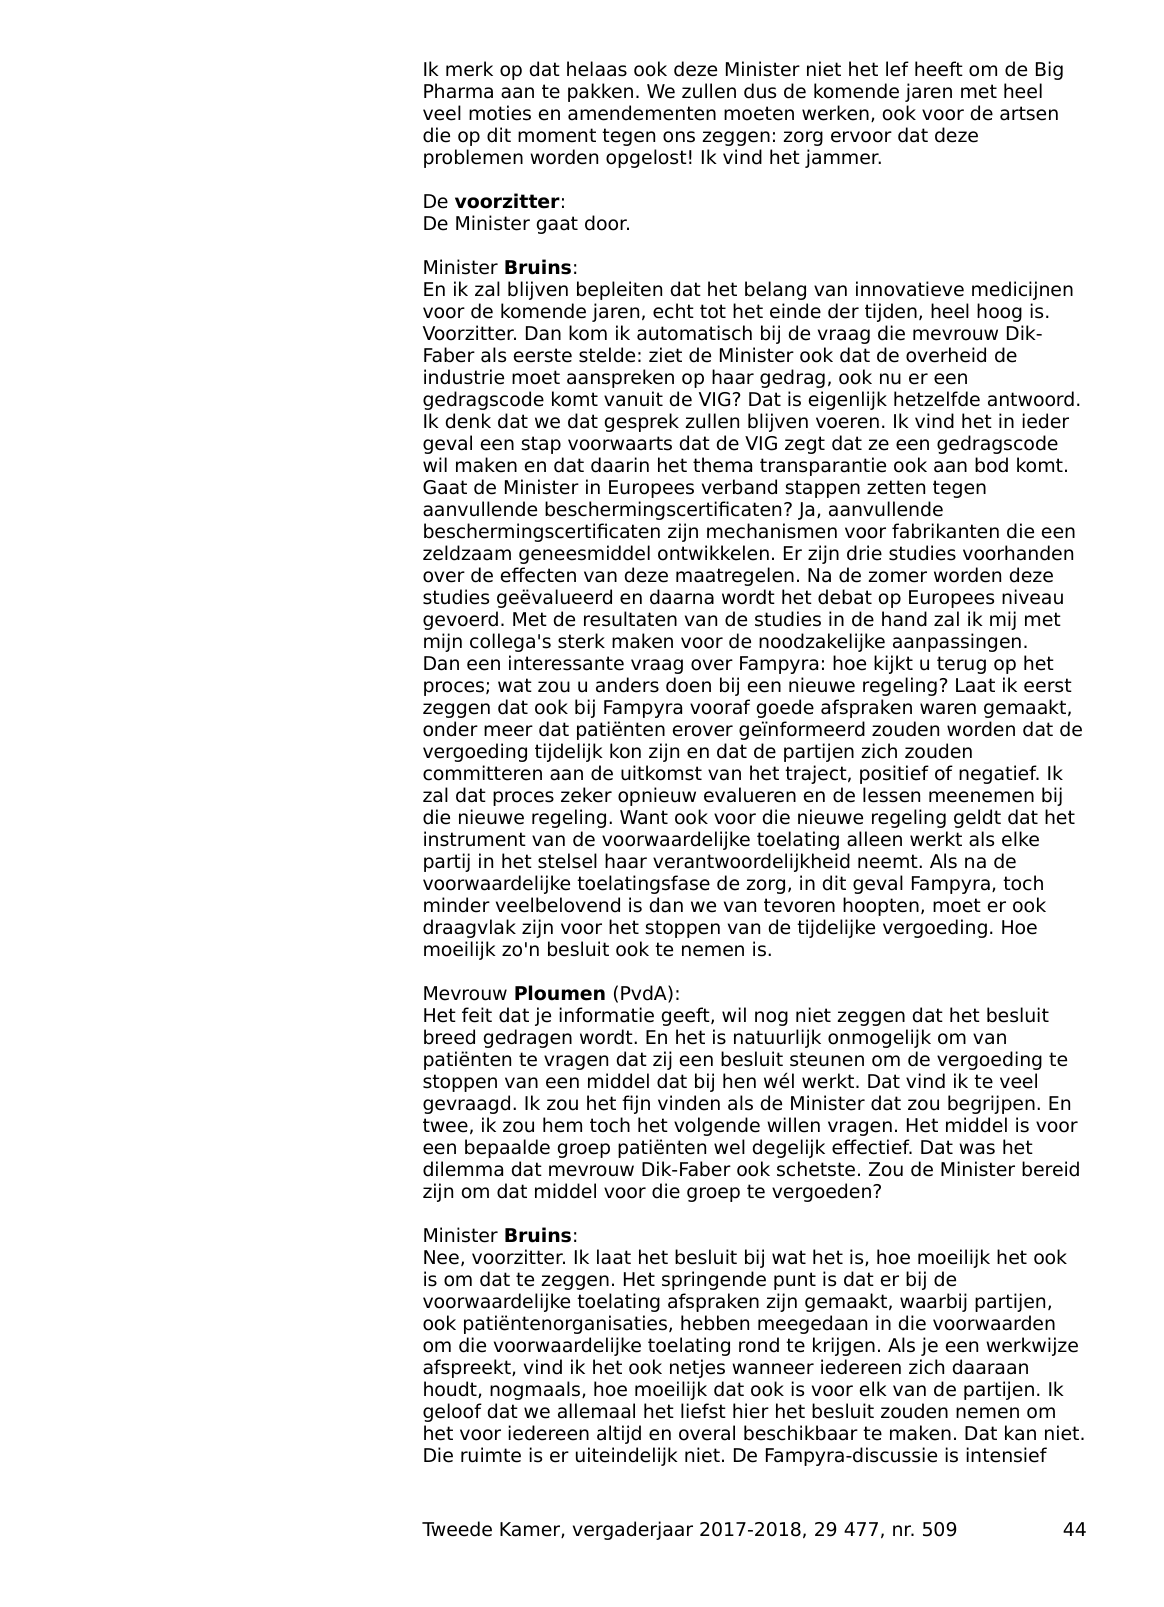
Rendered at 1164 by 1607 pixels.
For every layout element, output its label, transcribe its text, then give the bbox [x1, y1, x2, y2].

text De voorzitter: [422, 191, 1087, 213]
text Ik merk op dat helaas ook deze Minister niet het lef heeft om de Big Pharma aan te pakken. We zullen dus de komende jaren met heel veel moties en amendementen moeten werken, ook voor de artsen die op dit moment tegen ons zeggen: zorg ervoor dat deze problemen worden opgelost! Ik vind het jammer. [422, 59, 1087, 169]
text Minister Bruins: [422, 257, 1087, 279]
text Het feit dat je informatie geeft, wil nog niet zeggen dat het besluit breed gedragen wordt. En het is natuurlijk onmogelijk om van patiënten te vragen dat zij een besluit steunen om de vergoeding te stoppen van een middel dat bij hen wél werkt. Dat vind ik te veel gevraagd. Ik zou het fijn vinden als de Minister dat zou begrijpen. En twee, ik zou hem toch het volgende willen vragen. Het middel is voor een bepaalde groep patiënten wel degelijk effectief. Dat was het dilemma dat mevrouw Dik-Faber ook schetste. Zou de Minister bereid zijn om dat middel voor die groep te vergoeden? [422, 1005, 1087, 1203]
text Nee, voorzitter. Ik laat het besluit bij wat het is, hoe moeilijk het ook is om dat te zeggen. Het springende punt is dat er bij de voorwaardelijke toelating afspraken zijn gemaakt, waarbij partijen, ook patiëntenorganisaties, hebben meegedaan in die voorwaarden om die voorwaardelijke toelating rond te krijgen. Als je een werkwijze afspreekt, vind ik het ook netjes wanneer iedereen zich daaraan houdt, nogmaals, hoe moeilijk dat ook is voor elk van de partijen. Ik geloof dat we allemaal het liefst hier het besluit zouden nemen om het voor iedereen altijd en overal beschikbaar te maken. Dat kan niet. Die ruimte is er uiteindelijk niet. De Fampyra-discussie is intensief [422, 1247, 1087, 1467]
text Mevrouw Ploumen (PvdA): [422, 983, 1087, 1005]
text En ik zal blijven bepleiten dat het belang van innovatieve medicijnen voor de komende jaren, echt tot het einde der tijden, heel hoog is. [422, 279, 1087, 323]
text De Minister gaat door. [422, 213, 1087, 235]
text Gaat de Minister in Europees verband stappen zetten tegen aanvullende beschermingscertificaten? Ja, aanvullende beschermingscertificaten zijn mechanismen voor fabrikanten die een zeldzaam geneesmiddel ontwikkelen. Er zijn drie studies voorhanden over de effecten van deze maatregelen. Na de zomer worden deze studies geëvalueerd en daarna wordt het debat op Europees niveau gevoerd. Met de resultaten van de studies in de hand zal ik mij met mijn collega's sterk maken voor de noodzakelijke aanpassingen. [422, 477, 1087, 653]
text Dan een interessante vraag over Fampyra: hoe kijkt u terug op het proces; wat zou u anders doen bij een nieuwe regeling? Laat ik eerst zeggen dat ook bij Fampyra vooraf goede afspraken waren gemaakt, onder meer dat patiënten erover geïnformeerd zouden worden dat de vergoeding tijdelijk kon zijn en dat de partijen zich zouden committeren aan de uitkomst van het traject, positief of negatief. Ik zal dat proces zeker opnieuw evalueren en de lessen meenemen bij die nieuwe regeling. Want ook voor die nieuwe regeling geldt dat het instrument van de voorwaardelijke toelating alleen werkt als elke partij in het stelsel haar verantwoordelijkheid neemt. Als na de voorwaardelijke toelatingsfase de zorg, in dit geval Fampyra, toch minder veelbelovend is dan we van tevoren hoopten, moet er ook draagvlak zijn voor het stoppen van de tijdelijke vergoeding. Hoe moeilijk zo'n besluit ook te nemen is. [422, 653, 1087, 961]
text Voorzitter. Dan kom ik automatisch bij de vraag die mevrouw Dik-Faber als eerste stelde: ziet de Minister ook dat de overheid de industrie moet aanspreken op haar gedrag, ook nu er een gedragscode komt vanuit de VIG? Dat is eigenlijk hetzelfde antwoord. Ik denk dat we dat gesprek zullen blijven voeren. Ik vind het in ieder geval een stap voorwaarts dat de VIG zegt dat ze een gedragscode wil maken en dat daarin het thema transparantie ook aan bod komt. [422, 323, 1087, 477]
text Minister Bruins: [422, 1225, 1087, 1247]
